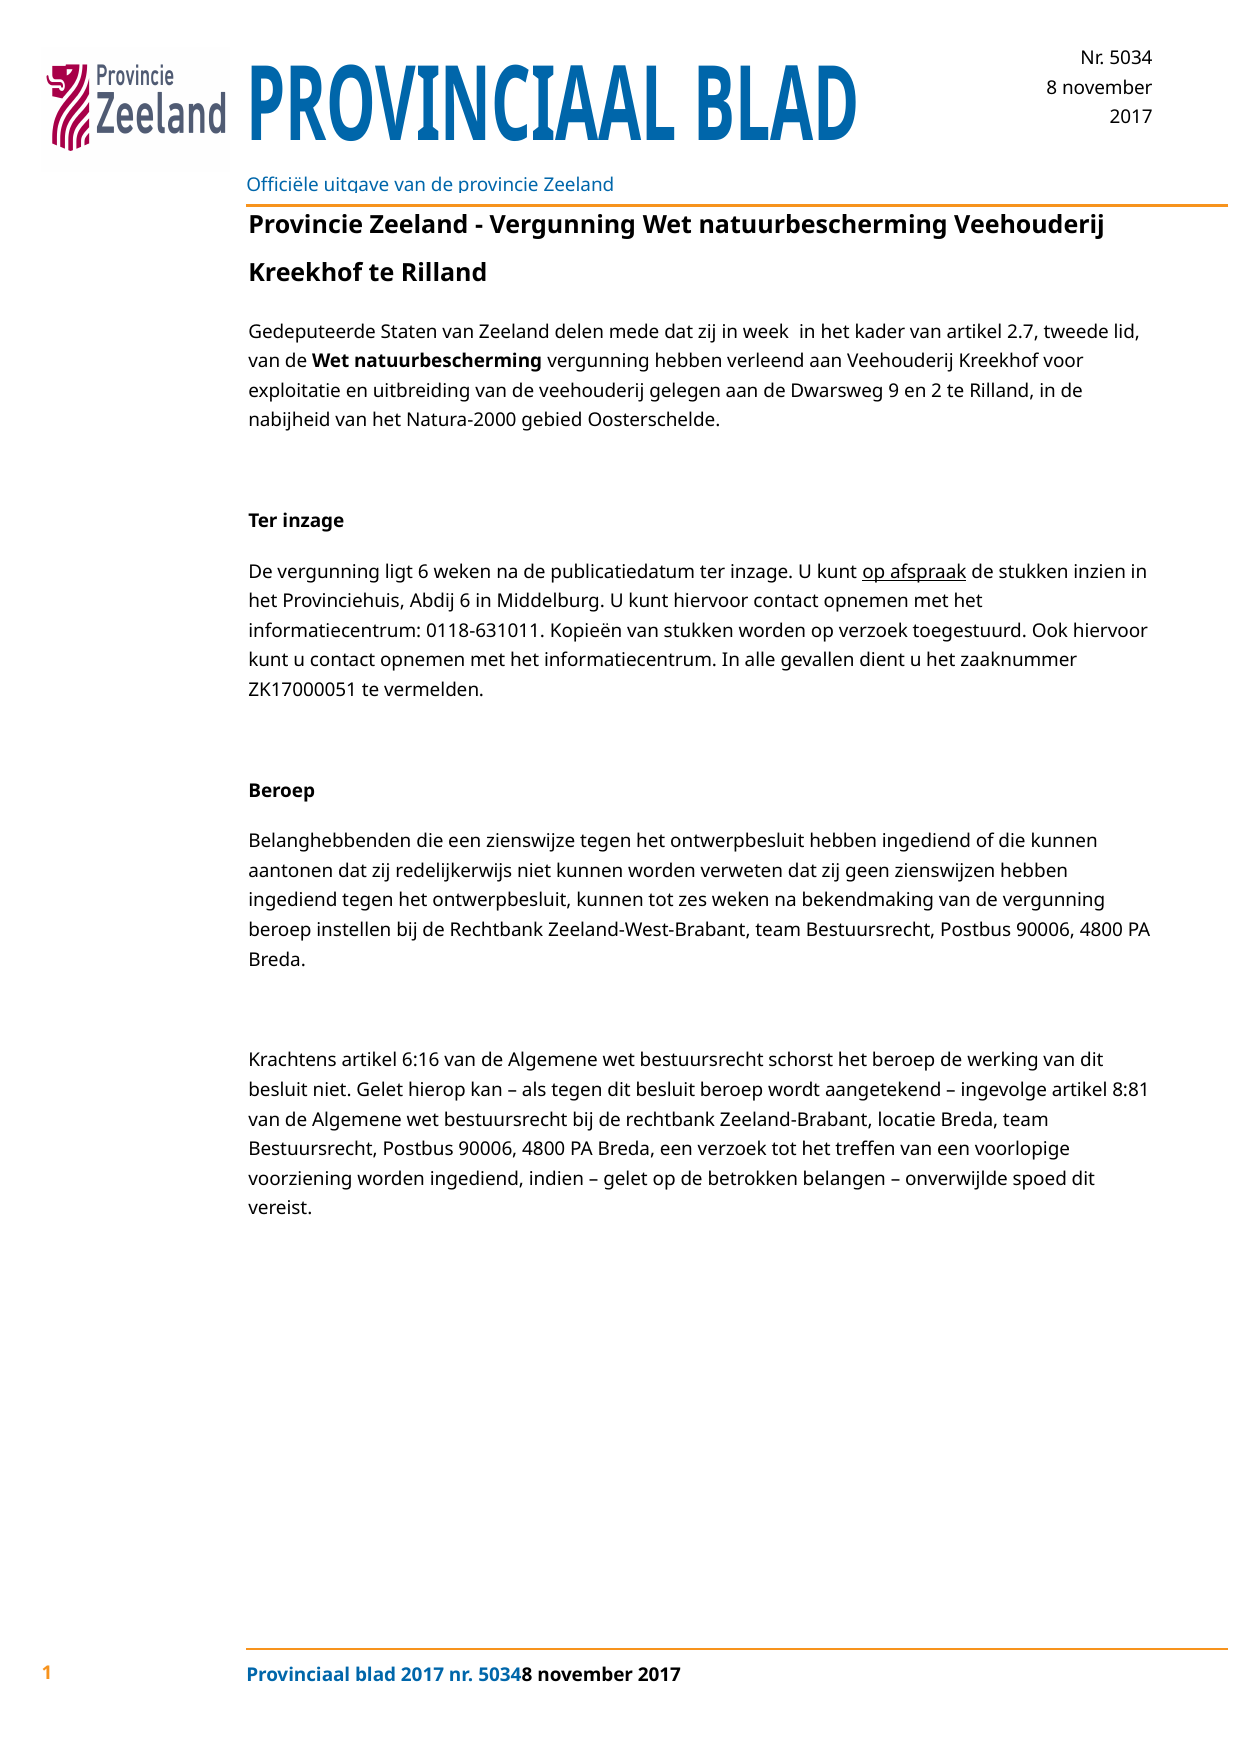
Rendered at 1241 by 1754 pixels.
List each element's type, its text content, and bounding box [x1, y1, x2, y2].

text Ter inzage [248, 507, 1152, 533]
text Beroep [248, 777, 1152, 803]
picture [41, 47, 231, 172]
text De vergunning ligt 6 weken na de publicatiedatum ter inzage. U kunt op afspraak de stukken inzien in het Provinciehuis, Abdij 6 in Middelburg. U kunt hiervoor contact opnemen met het informatiecentrum: 0118-631011. Kopieën van stukken worden op verzoek toegestuurd. Ook hiervoor kunt u contact opnemen met het informatiecentrum. In alle gevallen dient u het zaaknummer ZK17000051 te vermelden. [248, 558, 1152, 702]
text Krachtens artikel 6:16 van de Algemene wet bestuursrecht schorst het beroep de werking van dit besluit niet. Gelet hierop kan – als tegen dit besluit beroep wordt aangetekend – ingevolge artikel 8:81 van de Algemene wet bestuursrecht bij de rechtbank Zeeland-Brabant, locatie Breda, team Bestuursrecht, Postbus 90006, 4800 PA Breda, een verzoek tot het treffen van een voorlopige voorziening worden ingediend, indien – gelet op de betrokken belangen – onverwijlde spoed dit vereist. [248, 1047, 1152, 1220]
text Gedeputeerde Staten van Zeeland delen mede dat zij in week in het kader van artikel 2.7, tweede lid, van de Wet natuurbescherming vergunning hebben verleend aan Veehouderij Kreekhof voor exploitatie en uitbreiding van de veehouderij gelegen aan de Dwarsweg 9 en 2 te Rilland, in de nabijheid van het Natura-2000 gebied Oosterschelde. [248, 318, 1152, 432]
text Provincie Zeeland - Vergunning Wet natuurbescherming Veehouderij Kreekhof te Rilland [248, 207, 1152, 288]
text Belanghebbenden die een zienswijze tegen het ontwerpbesluit hebben ingediend of die kunnen aantonen dat zij redelijkerwijs niet kunnen worden verweten dat zij geen zienswijzen hebben ingediend tegen het ontwerpbesluit, kunnen tot zes weken na bekendmaking van de vergunning beroep instellen bij de Rechtbank Zeeland-West-Brabant, team Bestuursrecht, Postbus 90006, 4800 PA Breda. [248, 827, 1152, 972]
